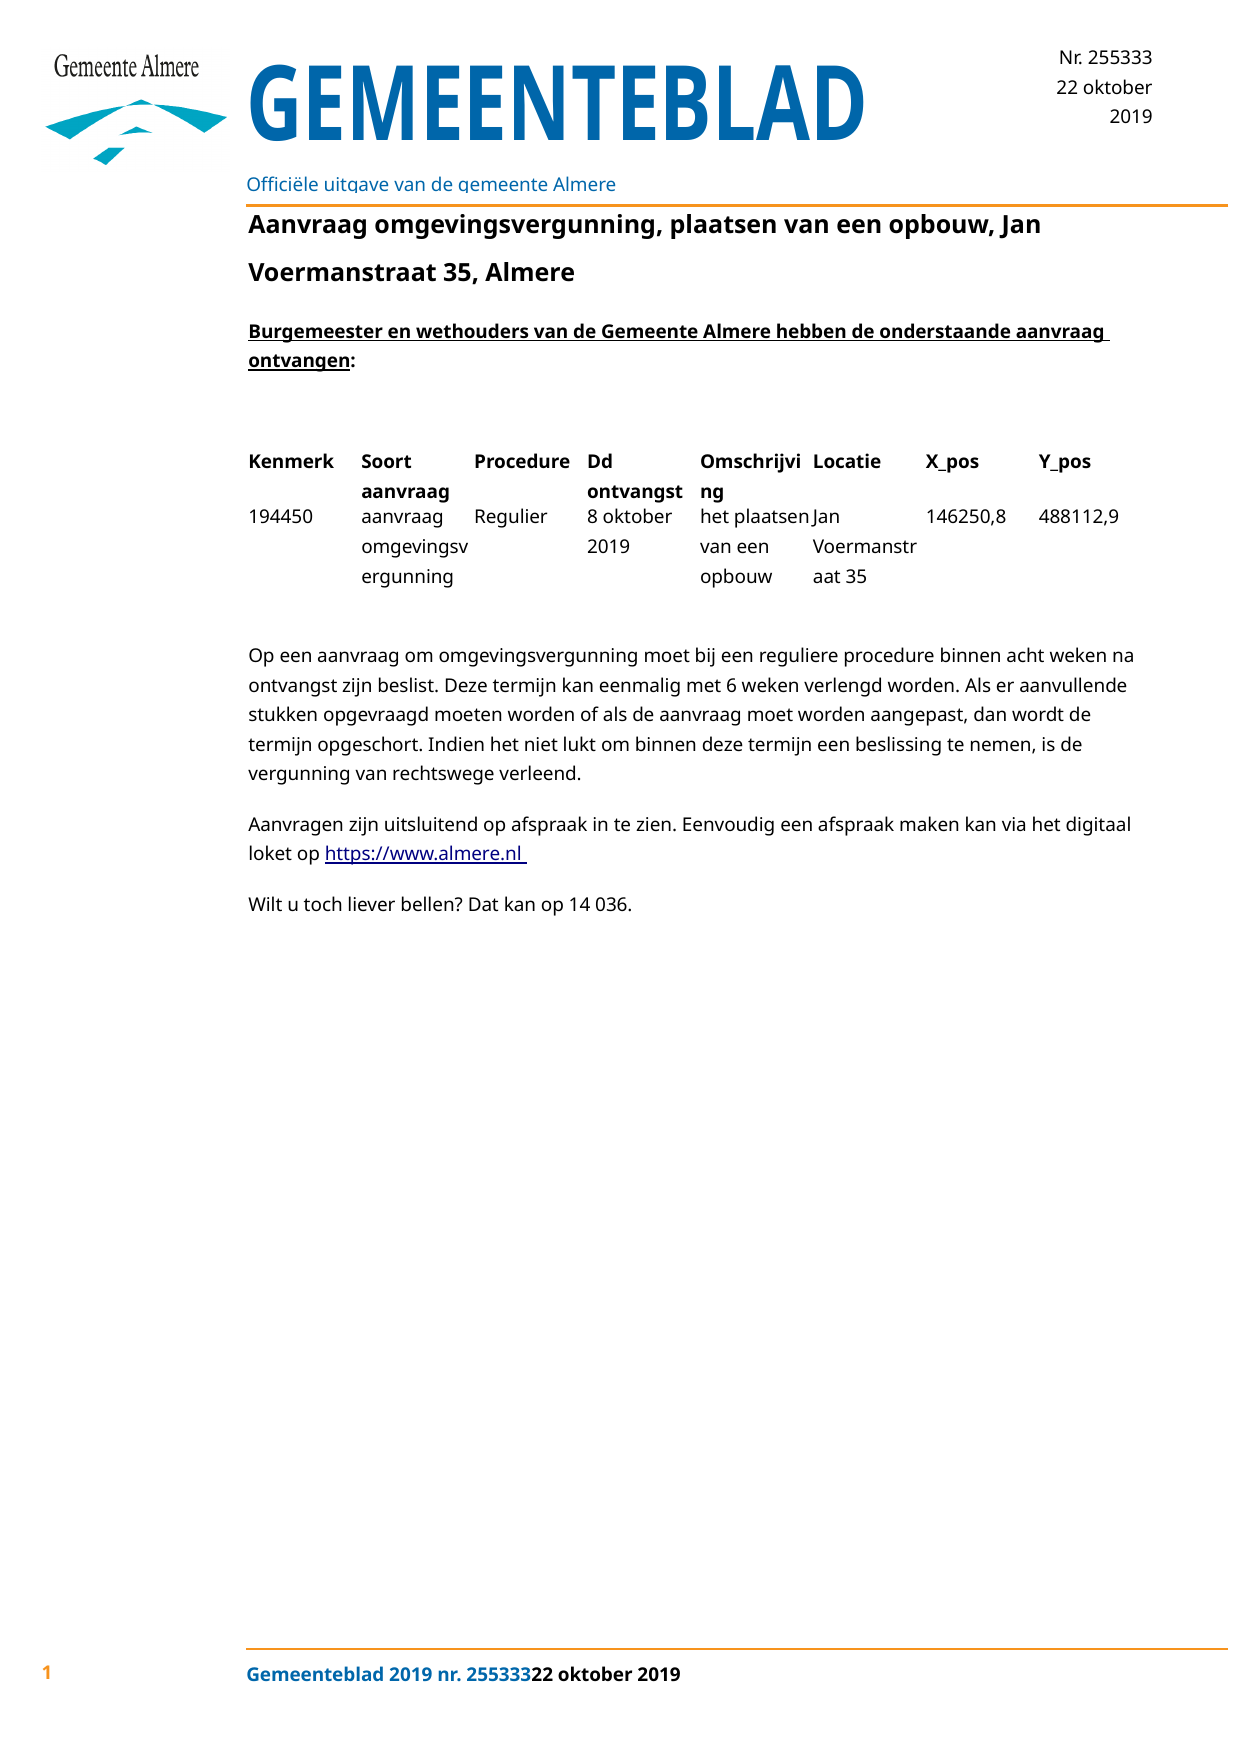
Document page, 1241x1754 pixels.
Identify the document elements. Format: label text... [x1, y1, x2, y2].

table_cell 146250,8 [926, 504, 1038, 589]
table_header X_pos [926, 449, 1038, 504]
text Aanvraag omgevingsvergunning, plaatsen van een opbouw, Jan Voermanstraat 35, Almere [248, 207, 1152, 288]
table_cell aanvraag omgevingsvergunning [361, 504, 474, 589]
table_header Locatie [813, 449, 926, 504]
table_header Y_pos [1039, 449, 1152, 504]
table_header Omschrijving [700, 449, 813, 504]
table_cell 8 oktober 2019 [587, 504, 700, 589]
table_cell Regulier [474, 504, 587, 589]
table_header Dd ontvangst [587, 449, 700, 504]
table_cell 488112,9 [1039, 504, 1152, 589]
table_header Kenmerk [248, 449, 361, 504]
text Burgemeester en wethouders van de Gemeente Almere hebben de onderstaande aanvraag ontvangen: [248, 318, 1152, 373]
text Op een aanvraag om omgevingsvergunning moet bij een reguliere procedure binnen acht weken na ontvangst zijn beslist. Deze termijn kan eenmalig met 6 weken verlengd worden. Als er aanvullende stukken opgevraagd moeten worden of als de aanvraag moet worden aangepast, dan wordt de termijn opgeschort. Indien het niet lukt om binnen deze termijn een beslissing te nemen, is de vergunning van rechtswege verleend. [248, 642, 1152, 786]
table_header Soort aanvraag [361, 449, 474, 504]
text Wilt u toch liever bellen? Dat kan op 14 036. [248, 891, 1152, 917]
table_header Procedure [474, 449, 587, 504]
text Aanvragen zijn uitsluitend op afspraak in te zien. Eenvoudig een afspraak maken kan via het digitaal loket op https://www.almere.nl [248, 811, 1152, 866]
table_cell het plaatsen van een opbouw [700, 504, 813, 589]
table_cell 194450 [248, 504, 361, 589]
picture [41, 47, 231, 172]
table_cell Jan Voermanstraat 35 [813, 504, 926, 589]
